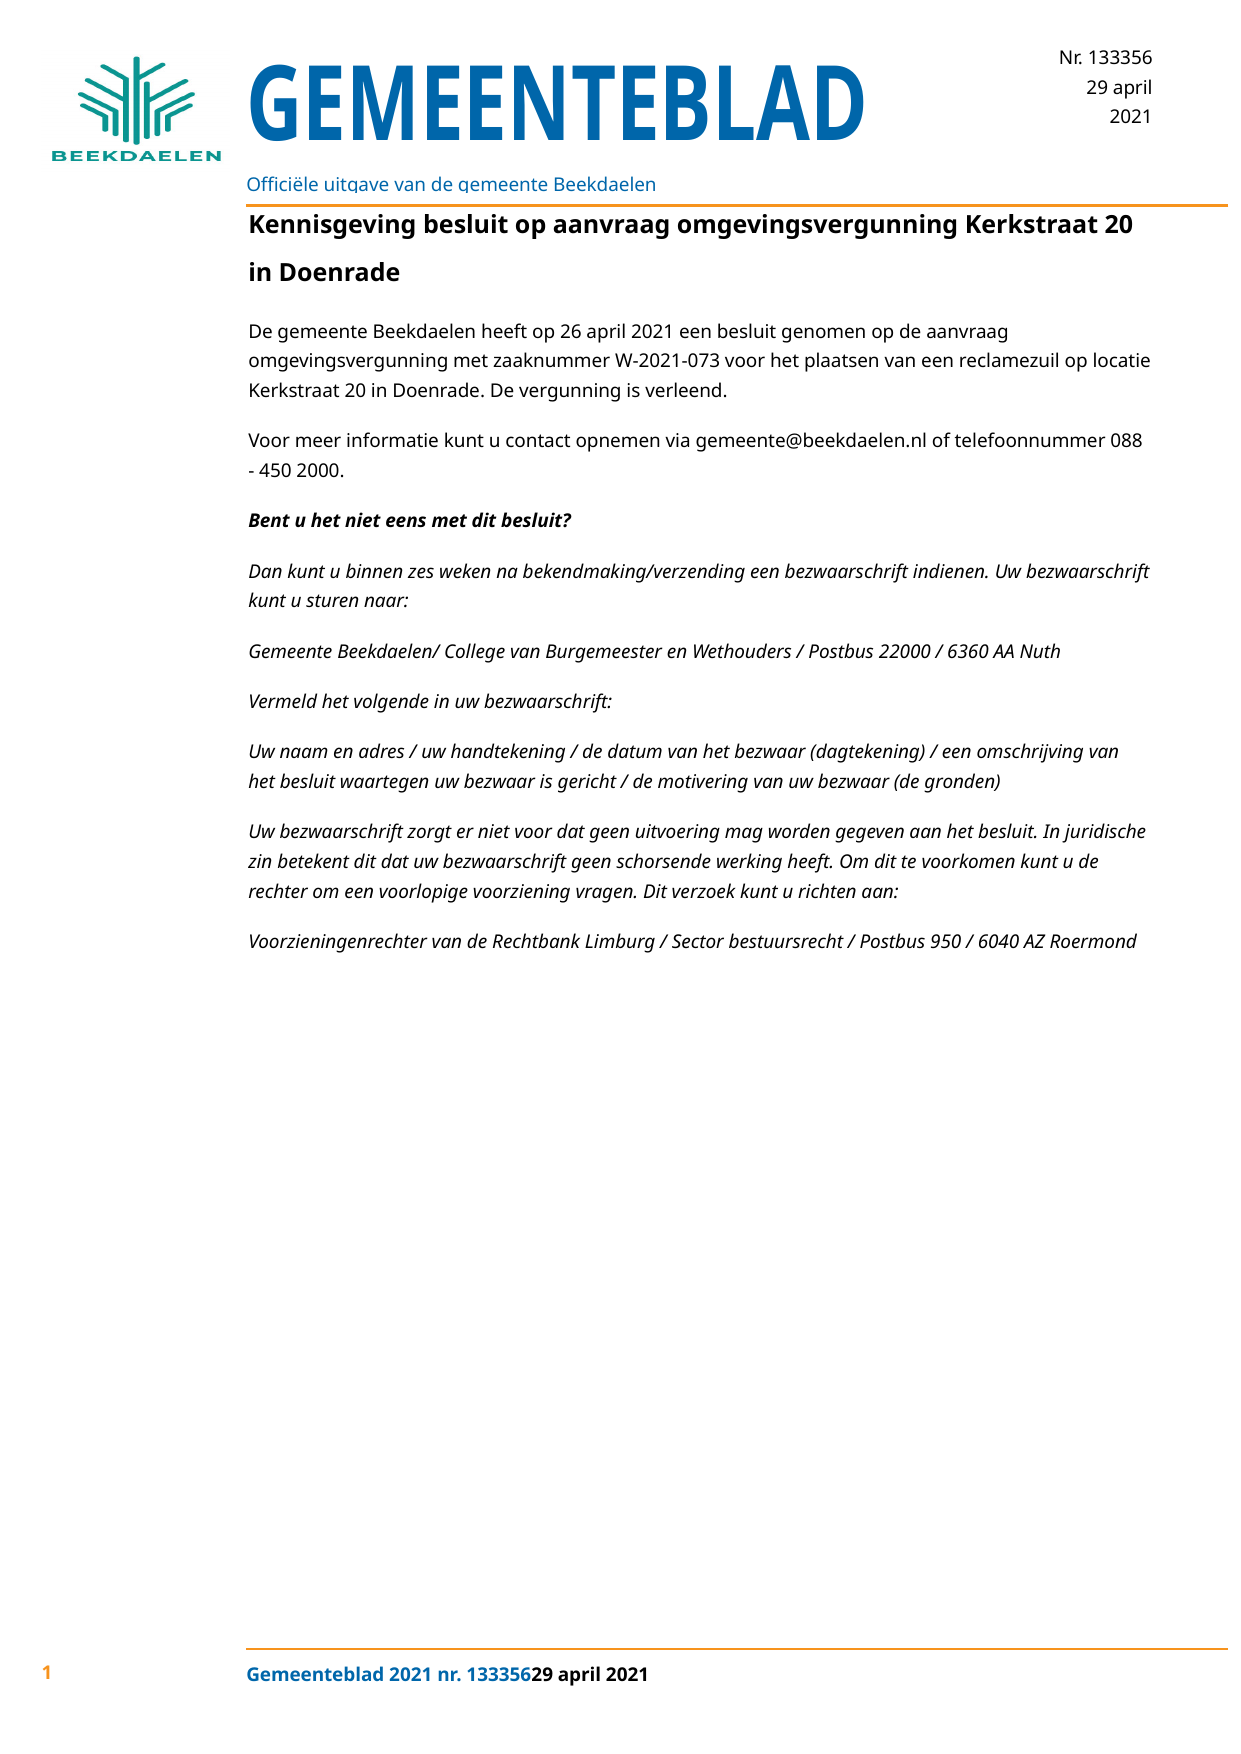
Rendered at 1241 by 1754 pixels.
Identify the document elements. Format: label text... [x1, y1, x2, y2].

text Uw bezwaarschrift zorgt er niet voor dat geen uitvoering mag worden gegeven aan het besluit. In juridische zin betekent dit dat uw bezwaarschrift geen schorsende werking heeft. Om dit te voorkomen kunt u de rechter om een voorlopige voorziening vragen. Dit verzoek kunt u richten aan: [248, 819, 1152, 904]
text Kennisgeving besluit op aanvraag omgevingsvergunning Kerkstraat 20 in Doenrade [248, 207, 1152, 288]
text Voorzieningenrechter van de Rechtbank Limburg / Sector bestuursrecht / Postbus 950 / 6040 AZ Roermond [248, 928, 1152, 954]
text Dan kunt u binnen zes weken na bekendmaking/verzending een bezwaarschrift indienen. Uw bezwaarschrift kunt u sturen naar: [248, 558, 1152, 613]
text Bent u het niet eens met dit besluit? [248, 507, 1152, 533]
text Uw naam en adres / uw handtekening / de datum van het bezwaar (dagtekening) / een omschrijving van het besluit waartegen uw bezwaar is gericht / de motivering van uw bezwaar (de gronden) [248, 739, 1152, 794]
text Voor meer informatie kunt u contact opnemen via gemeente@beekdaelen.nl of telefoonnummer 088 - 450 2000. [248, 427, 1152, 483]
text Gemeente Beekdaelen/ College van Burgemeester en Wethouders / Postbus 22000 / 6360 AA Nuth [248, 638, 1152, 664]
picture [41, 47, 231, 172]
text De gemeente Beekdaelen heeft op 26 april 2021 een besluit genomen op de aanvraag omgevingsvergunning met zaaknummer W-2021-073 voor het plaatsen van een reclamezuil op locatie Kerkstraat 20 in Doenrade. De vergunning is verleend. [248, 318, 1152, 403]
text Vermeld het volgende in uw bezwaarschrift: [248, 688, 1152, 714]
